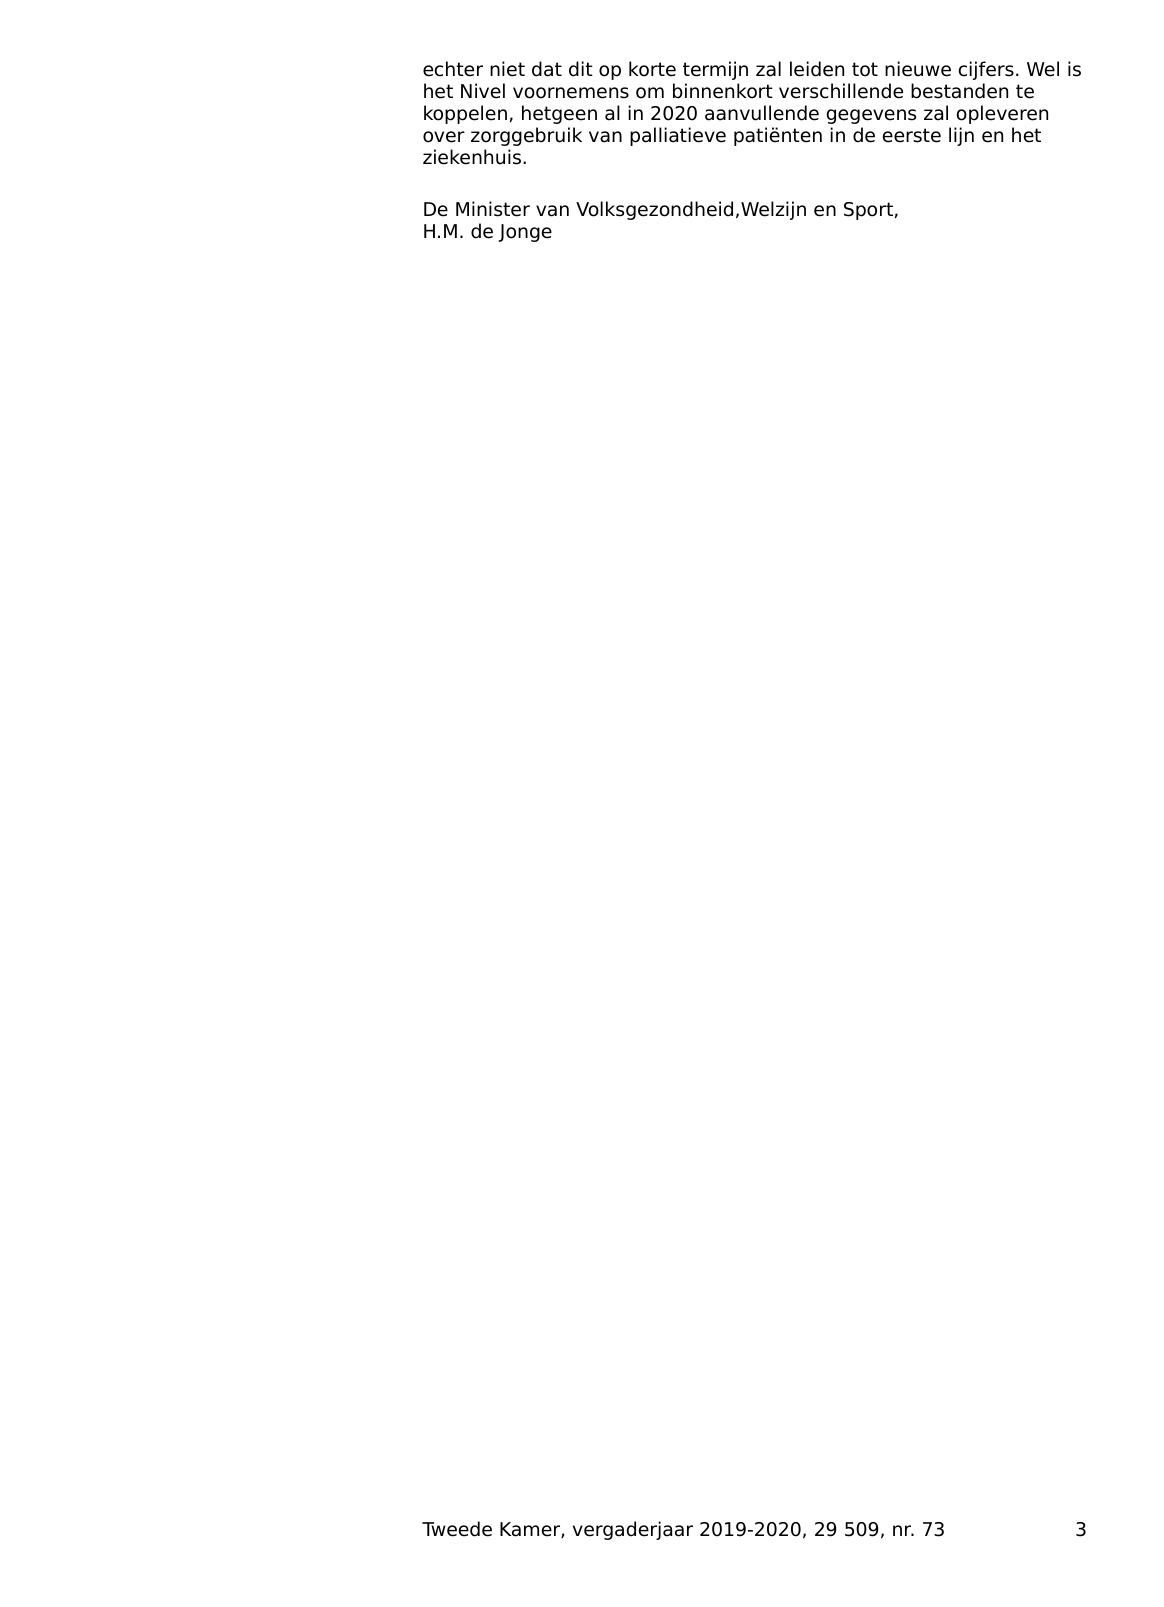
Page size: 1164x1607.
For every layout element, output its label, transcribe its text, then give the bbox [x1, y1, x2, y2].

text echter niet dat dit op korte termijn zal leiden tot nieuwe cijfers. Wel is het Nivel voornemens om binnenkort verschillende bestanden te koppelen, hetgeen al in 2020 aanvullende gegevens zal opleveren over zorggebruik van palliatieve patiënten in de eerste lijn en het ziekenhuis. [422, 59, 1087, 169]
text De Minister van Volksgezondheid,Welzijn en Sport, H.M. de Jonge [422, 199, 1087, 243]
